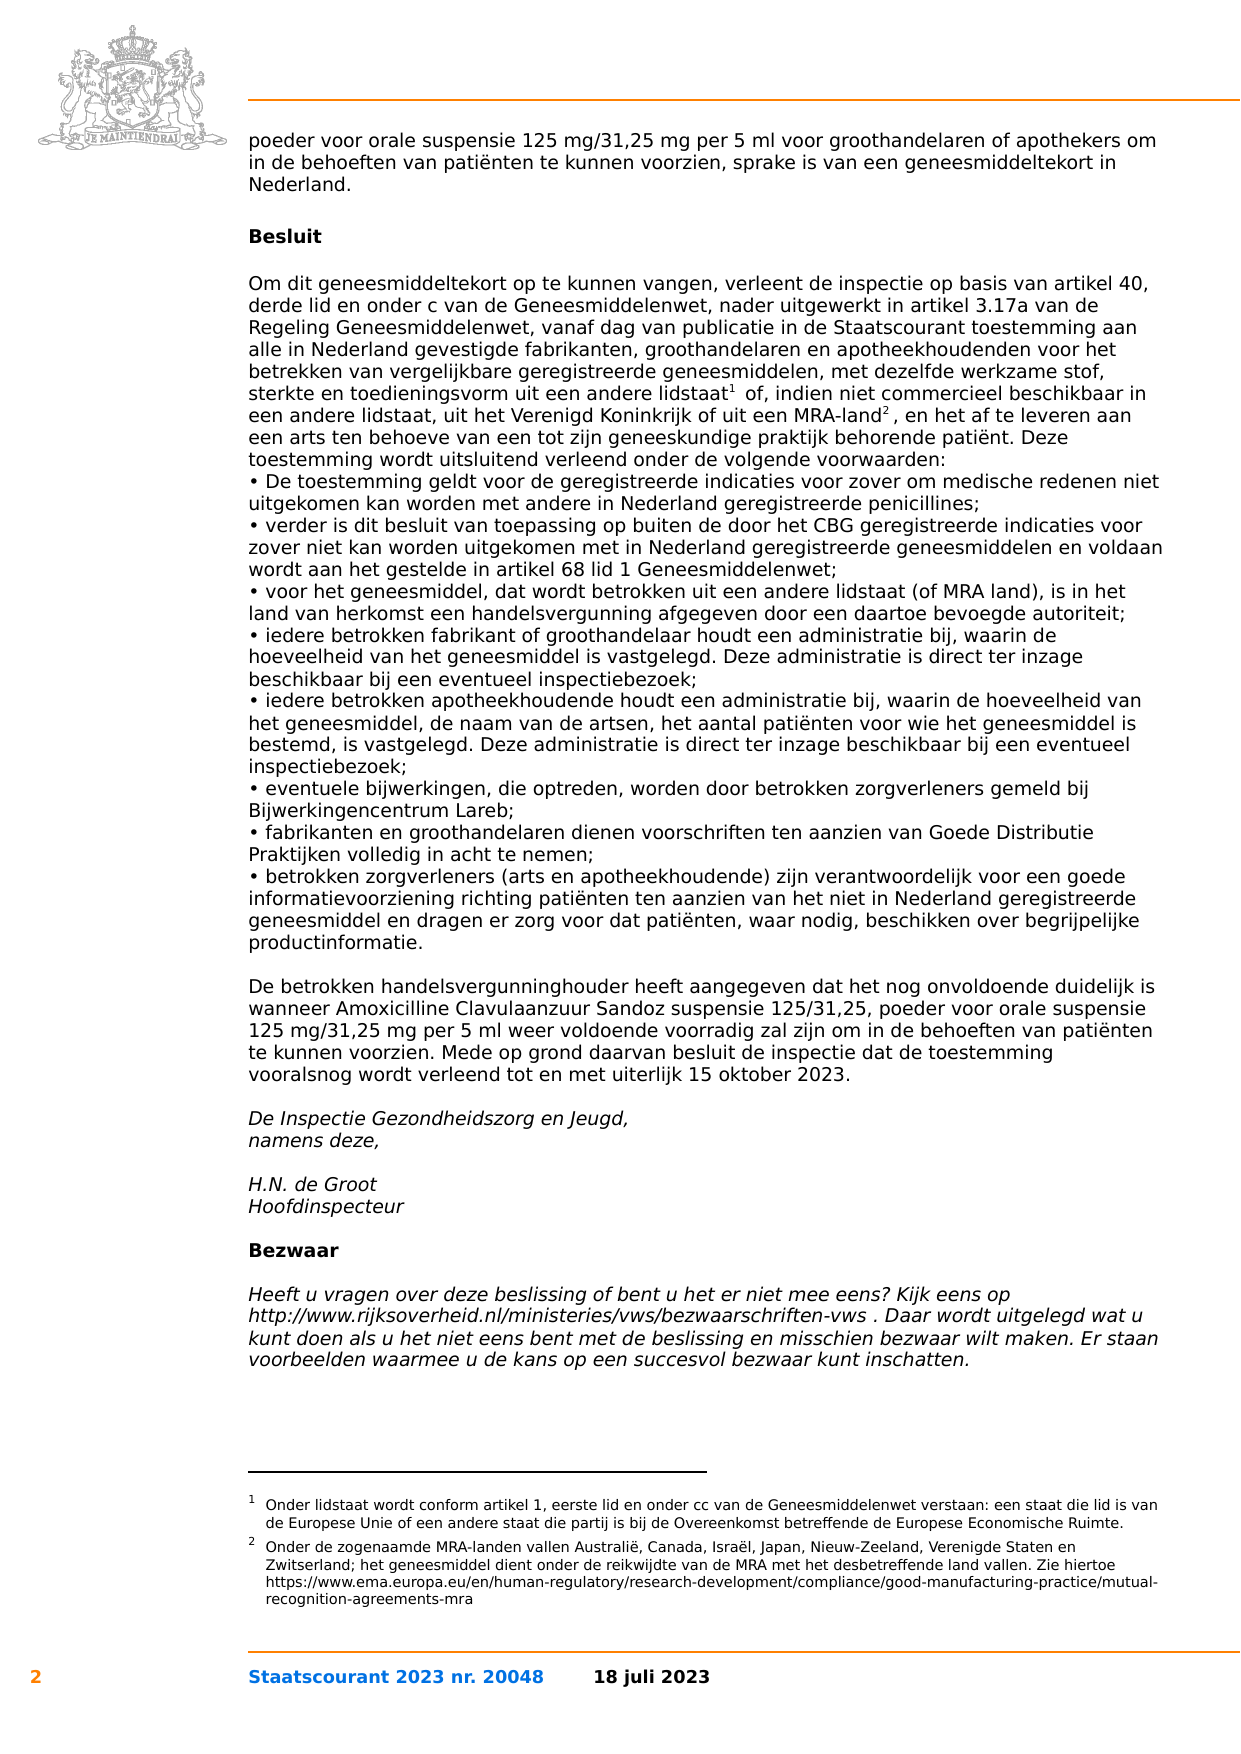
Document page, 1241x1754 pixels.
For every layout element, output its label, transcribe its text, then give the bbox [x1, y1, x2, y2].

text • iedere betrokken apotheekhoudende houdt een administratie bij, waarin de hoeveelheid van het geneesmiddel, de naam van de artsen, het aantal patiënten voor wie het geneesmiddel is bestemd, is vastgelegd. Deze administratie is direct ter inzage beschikbaar bij een eventueel inspectiebezoek; [248, 690, 1163, 778]
text • iedere betrokken fabrikant of groothandelaar houdt een administratie bij, waarin de hoeveelheid van het geneesmiddel is vastgelegd. Deze administratie is direct ter inzage beschikbaar bij een eventueel inspectiebezoek; [248, 624, 1163, 690]
text Om dit geneesmiddeltekort op te kunnen vangen, verleent de inspectie op basis van artikel 40, derde lid en onder c van de Geneesmiddelenwet, nader uitgewerkt in artikel 3.17a van de Regeling Geneesmiddelenwet, vanaf dag van publicatie in de Staatscourant toestemming aan alle in Nederland gevestigde fabrikanten, groothandelaren en apotheekhoudenden voor het betrekken van vergelijkbare geregistreerde geneesmiddelen, met dezelfde werkzame stof, sterkte en toedieningsvorm uit een andere lidstaat of, indien niet commercieel beschikbaar in een andere lidstaat, uit het Verenigd Koninkrijk of uit een MRA-land, en het af te leveren aan een arts ten behoeve van een tot zijn geneeskundige praktijk behorende patiënt. Deze toestemming wordt uitsluitend verleend onder de volgende voorwaarden: [248, 273, 1163, 471]
text • betrokken zorgverleners (arts en apotheekhoudende) zijn verantwoordelijk voor een goede informatievoorziening richting patiënten ten aanzien van het niet in Nederland geregistreerde geneesmiddel en dragen er zorg voor dat patiënten, waar nodig, beschikken over begrijpelijke productinformatie. [248, 866, 1163, 954]
text Onder de zogenaamde MRA-landen vallen Australië, Canada, Israël, Japan, Nieuw-Zeeland, Verenigde Staten en Zwitserland; het geneesmiddel dient onder de reikwijdte van de MRA met het desbetreffende land vallen. Zie hiertoe https://www.ema.europa.eu/en/human-regulatory/research-development/compliance/good-manufacturing-practice/mutual-recognition-agreements-mra [248, 1535, 1163, 1608]
text • verder is dit besluit van toepassing op buiten de door het CBG geregistreerde indicaties voor zover niet kan worden uitgekomen met in Nederland geregistreerde geneesmiddelen en voldaan wordt aan het gestelde in artikel 68 lid 1 Geneesmiddelenwet; [248, 514, 1163, 581]
text Heeft u vragen over deze beslissing of bent u het er niet mee eens? Kijk eens op http://www.rijksoverheid.nl/ministeries/vws/bezwaarschriften-vws . Daar wordt uitgelegd wat u kunt doen als u het niet eens bent met de beslissing en misschien bezwaar wilt maken. Er staan voorbeelden waarmee u de kans op een succesvol bezwaar kunt inschatten. [248, 1283, 1163, 1371]
text poeder voor orale suspensie 125 mg/31,25 mg per 5 ml voor groothandelaren of apothekers om in de behoeften van patiënten te kunnen voorzien, sprake is van een geneesmiddeltekort in Nederland. [248, 130, 1163, 196]
text • eventuele bijwerkingen, die optreden, worden door betrokken zorgverleners gemeld bij Bijwerkingencentrum Lareb; [248, 778, 1163, 822]
subtitle Besluit [248, 226, 1163, 248]
text • voor het geneesmiddel, dat wordt betrokken uit een andere lidstaat (of MRA land), is in het land van herkomst een handelsvergunning afgegeven door een daartoe bevoegde autoriteit; [248, 581, 1163, 624]
picture [38, 25, 227, 150]
text • fabrikanten en groothandelaren dienen voorschriften ten aanzien van Goede Distributie Praktijken volledig in acht te nemen; [248, 822, 1163, 866]
text De betrokken handelsvergunninghouder heeft aangegeven dat het nog onvoldoende duidelijk is wanneer Amoxicilline Clavulaanzuur Sandoz suspensie 125/31,25, poeder voor orale suspensie 125 mg/31,25 mg per 5 ml weer voldoende voorradig zal zijn om in de behoeften van patiënten te kunnen voorzien. Mede op grond daarvan besluit de inspectie dat de toestemming vooralsnog wordt verleend tot en met uiterlijk 15 oktober 2023. [248, 976, 1163, 1086]
text De Inspectie Gezondheidszorg en Jeugd, namens deze, H.N. de Groot Hoofdinspecteur [248, 1108, 1163, 1218]
text • De toestemming geldt voor de geregistreerde indicaties voor zover om medische redenen niet uitgekomen kan worden met andere in Nederland geregistreerde penicillines; [248, 471, 1163, 514]
text Bezwaar [248, 1239, 1163, 1262]
text Onder lidstaat wordt conform artikel 1, eerste lid en onder cc van de Geneesmiddelenwet verstaan: een staat die lid is van de Europese Unie of een andere staat die partij is bij de Overeenkomst betreffende de Europese Economische Ruimte. [248, 1493, 1163, 1532]
